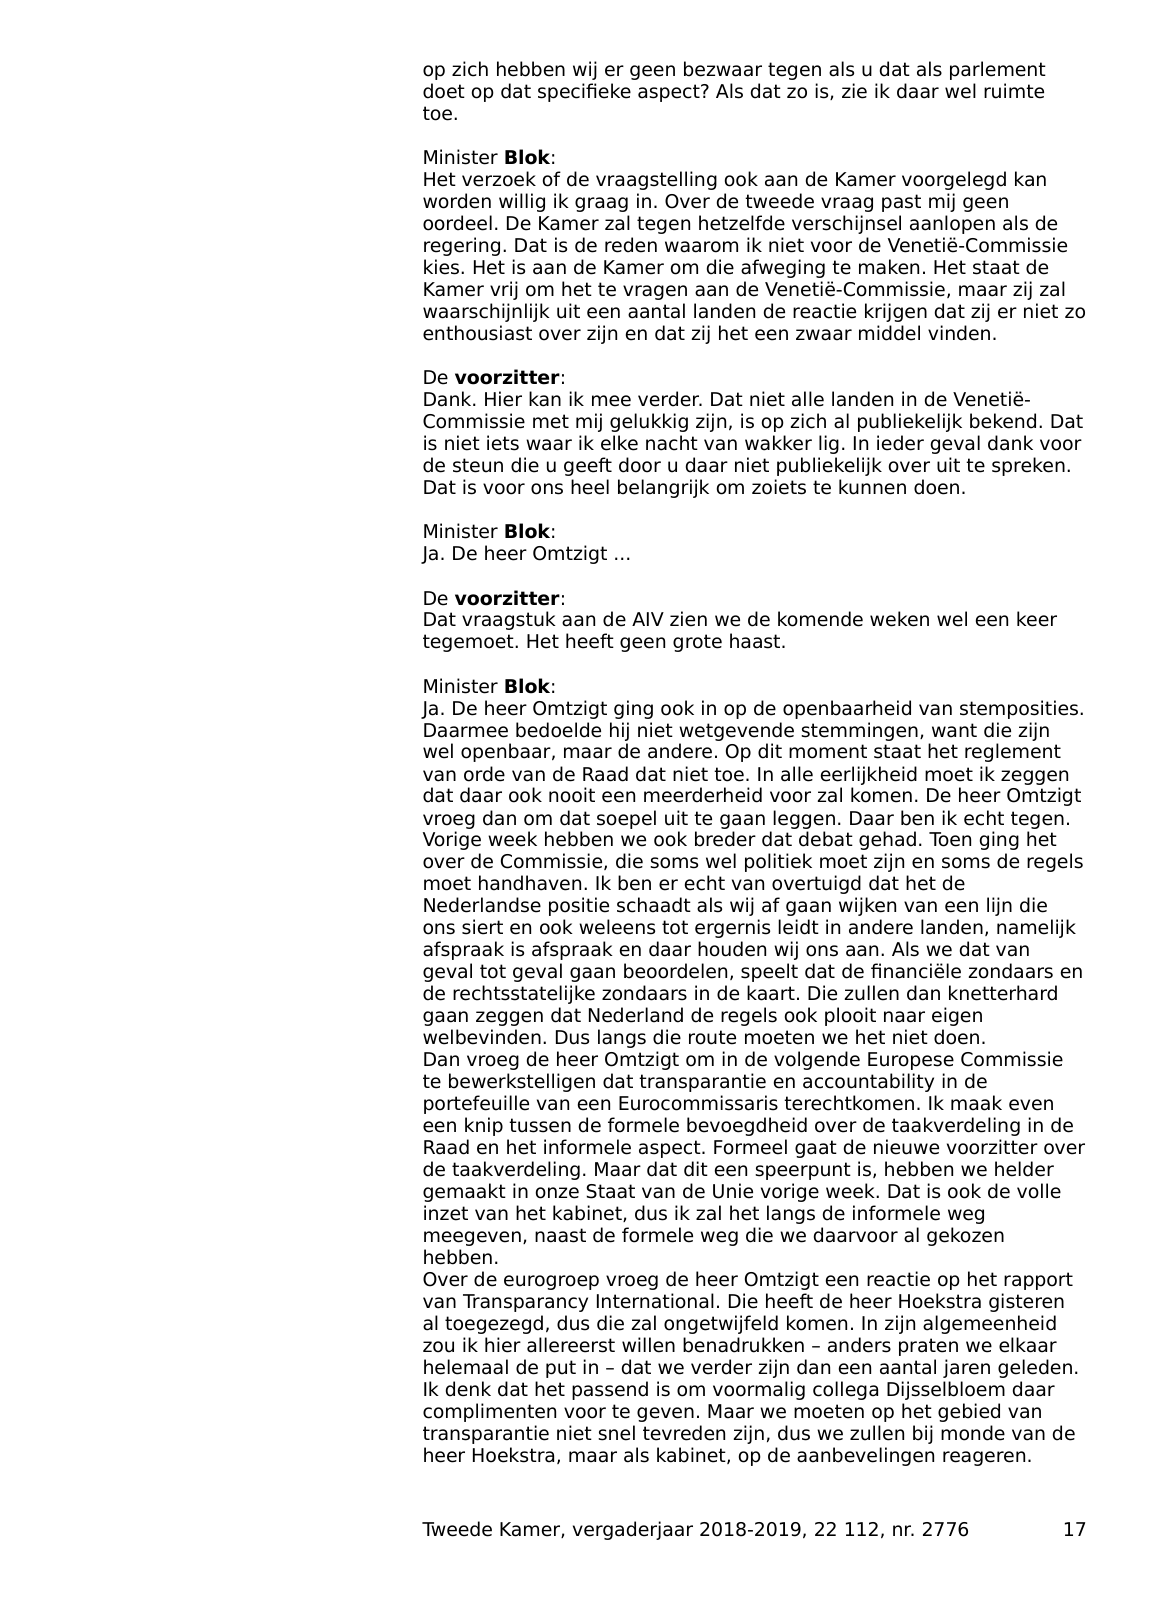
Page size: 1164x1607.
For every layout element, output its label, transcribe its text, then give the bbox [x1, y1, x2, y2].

text Minister Blok: [422, 521, 1087, 543]
text De voorzitter: [422, 587, 1087, 609]
text Het verzoek of de vraagstelling ook aan de Kamer voorgelegd kan worden willig ik graag in. Over de tweede vraag past mij geen oordeel. De Kamer zal tegen hetzelfde verschijnsel aanlopen als de regering. Dat is de reden waarom ik niet voor de Venetië-Commissie kies. Het is aan de Kamer om die afweging te maken. Het staat de Kamer vrij om het te vragen aan de Venetië-Commissie, maar zij zal waarschijnlijk uit een aantal landen de reactie krijgen dat zij er niet zo enthousiast over zijn en dat zij het een zwaar middel vinden. [422, 169, 1087, 345]
text Dan vroeg de heer Omtzigt om in de volgende Europese Commissie te bewerkstelligen dat transparantie en accountability in de portefeuille van een Eurocommissaris terechtkomen. Ik maak even een knip tussen de formele bevoegdheid over de taakverdeling in de Raad en het informele aspect. Formeel gaat de nieuwe voorzitter over de taakverdeling. Maar dat dit een speerpunt is, hebben we helder gemaakt in onze Staat van de Unie vorige week. Dat is ook de volle inzet van het kabinet, dus ik zal het langs de informele weg meegeven, naast de formele weg die we daarvoor al gekozen hebben. [422, 1049, 1087, 1269]
text Ja. De heer Omtzigt ging ook in op de openbaarheid van stemposities. Daarmee bedoelde hij niet wetgevende stemmingen, want die zijn wel openbaar, maar de andere. Op dit moment staat het reglement van orde van de Raad dat niet toe. In alle eerlijkheid moet ik zeggen dat daar ook nooit een meerderheid voor zal komen. De heer Omtzigt vroeg dan om dat soepel uit te gaan leggen. Daar ben ik echt tegen. Vorige week hebben we ook breder dat debat gehad. Toen ging het over de Commissie, die soms wel politiek moet zijn en soms de regels moet handhaven. Ik ben er echt van overtuigd dat het de Nederlandse positie schaadt als wij af gaan wijken van een lijn die ons siert en ook weleens tot ergernis leidt in andere landen, namelijk afspraak is afspraak en daar houden wij ons aan. Als we dat van geval tot geval gaan beoordelen, speelt dat de financiële zondaars en de rechtsstatelijke zondaars in de kaart. Die zullen dan knetterhard gaan zeggen dat Nederland de regels ook plooit naar eigen welbevinden. Dus langs die route moeten we het niet doen. [422, 697, 1087, 1049]
text De voorzitter: [422, 367, 1087, 389]
text Over de eurogroep vroeg de heer Omtzigt een reactie op het rapport van Transparancy International. Die heeft de heer Hoekstra gisteren al toegezegd, dus die zal ongetwijfeld komen. In zijn algemeenheid zou ik hier allereerst willen benadrukken – anders praten we elkaar helemaal de put in – dat we verder zijn dan een aantal jaren geleden. Ik denk dat het passend is om voormalig collega Dijsselbloem daar complimenten voor te geven. Maar we moeten op het gebied van transparantie niet snel tevreden zijn, dus we zullen bij monde van de heer Hoekstra, maar als kabinet, op de aanbevelingen reageren. [422, 1269, 1087, 1467]
text Minister Blok: [422, 147, 1087, 169]
text Dank. Hier kan ik mee verder. Dat niet alle landen in de Venetië-Commissie met mij gelukkig zijn, is op zich al publiekelijk bekend. Dat is niet iets waar ik elke nacht van wakker lig. In ieder geval dank voor de steun die u geeft door u daar niet publiekelijk over uit te spreken. Dat is voor ons heel belangrijk om zoiets te kunnen doen. [422, 389, 1087, 499]
text op zich hebben wij er geen bezwaar tegen als u dat als parlement doet op dat specifieke aspect? Als dat zo is, zie ik daar wel ruimte toe. [422, 59, 1087, 125]
text Ja. De heer Omtzigt ... [422, 543, 1087, 565]
text Minister Blok: [422, 676, 1087, 697]
text Dat vraagstuk aan de AIV zien we de komende weken wel een keer tegemoet. Het heeft geen grote haast. [422, 609, 1087, 653]
